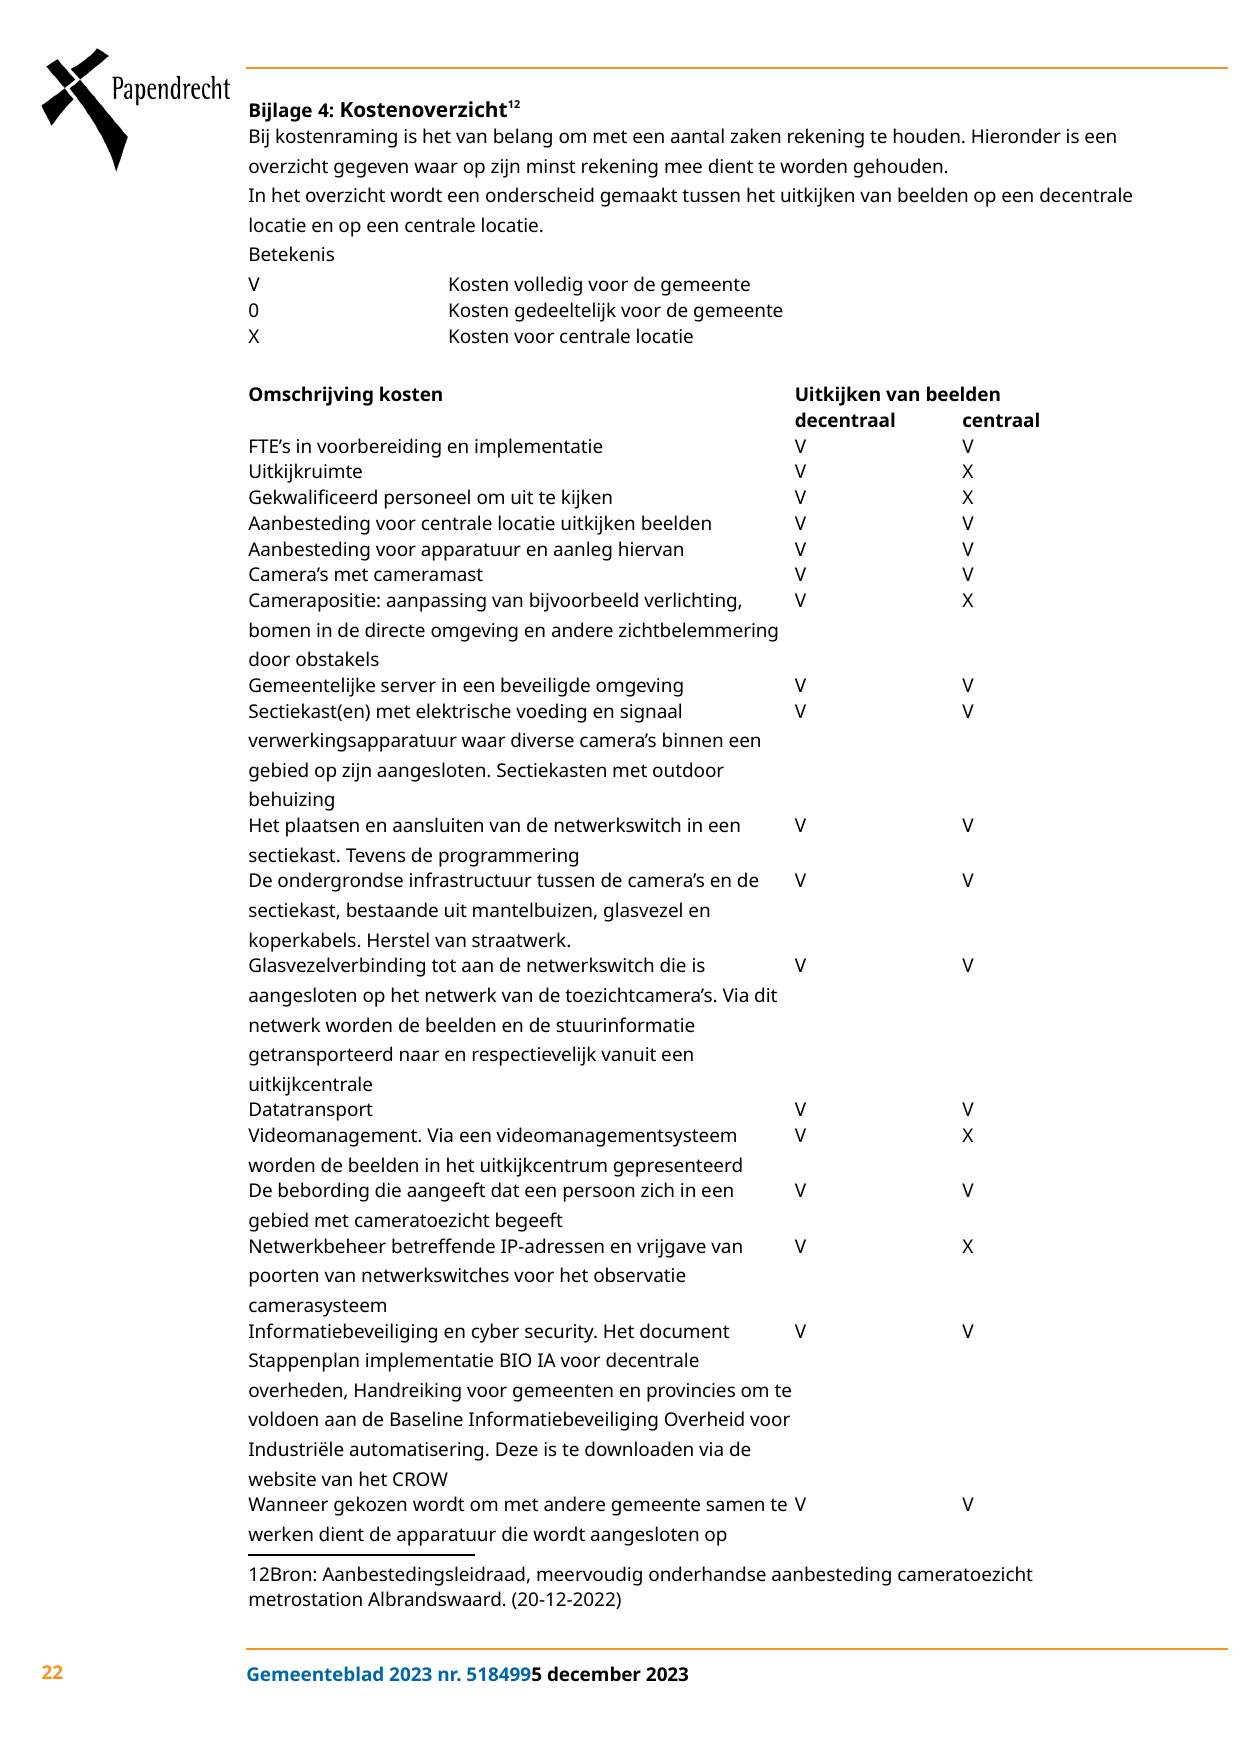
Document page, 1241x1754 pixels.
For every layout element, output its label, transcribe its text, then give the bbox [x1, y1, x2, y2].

table_cell V [795, 1318, 962, 1492]
table_cell Kosten gedeeltelijk voor de gemeente [448, 297, 1152, 323]
table_header Kosten volledig voor de gemeente [448, 271, 1152, 297]
table_cell V [795, 953, 962, 1097]
table_cell V [795, 672, 962, 698]
table_cell V [795, 813, 962, 868]
table_cell Camerapositie: aanpassing van bijvoorbeeld verlichting, bomen in de directe omgeving en andere zichtbelemmering door obstakels [248, 587, 794, 672]
table_cell De ondergrondse infrastructuur tussen de camera’s en de sectiekast, bestaande uit mantelbuizen, glasvezel en koperkabels. Herstel van straatwerk. [248, 868, 794, 953]
text Bijlage 4: Kostenoverzicht [248, 95, 1152, 123]
table_cell De bebording die aangeeft dat een persoon zich in een gebied met cameratoezicht begeeft [248, 1178, 794, 1233]
table_cell Uitkijkruimte [248, 459, 794, 484]
table_cell [248, 407, 794, 433]
table_header V [248, 271, 448, 297]
table_cell V [962, 868, 1152, 953]
table_cell FTE’s in voorbereiding en implementatie [248, 433, 794, 459]
table_cell V [795, 484, 962, 510]
table_cell V [795, 536, 962, 562]
table_cell V [962, 1178, 1152, 1233]
table_cell V [962, 1097, 1152, 1122]
table_cell 0 [248, 297, 448, 323]
table_cell V [795, 433, 962, 459]
table_cell V [795, 1178, 962, 1233]
table_cell V [962, 953, 1152, 1097]
table_cell X [962, 587, 1152, 672]
table_cell centraal [962, 407, 1152, 433]
table_cell V [795, 1233, 962, 1318]
table_cell decentraal [795, 407, 962, 433]
table_cell V [795, 510, 962, 536]
table_cell V [795, 698, 962, 812]
table_cell V [962, 698, 1152, 812]
table_cell Gemeentelijke server in een beveiligde omgeving [248, 672, 794, 698]
table_cell Aanbesteding voor centrale locatie uitkijken beelden [248, 510, 794, 536]
table_cell Gekwalificeerd personeel om uit te kijken [248, 484, 794, 510]
table_cell Glasvezelverbinding tot aan de netwerkswitch die is aangesloten op het netwerk van de toezichtcamera’s. Via dit netwerk worden de beelden en de stuurinformatie getransporteerd naar en respectievelijk vanuit een uitkijkcentrale [248, 953, 794, 1097]
table_cell V [795, 562, 962, 587]
table_cell Netwerkbeheer betreffende IP-adressen en vrijgave van poorten van netwerkswitches voor het observatie camerasysteem [248, 1233, 794, 1318]
table_header Omschrijving kosten [248, 381, 794, 407]
table_cell Videomanagement. Via een videomanagementsysteem worden de beelden in het uitkijkcentrum gepresenteerd [248, 1123, 794, 1178]
table_cell V [962, 672, 1152, 698]
table_cell V [962, 536, 1152, 562]
text Bij kostenraming is het van belang om met een aantal zaken rekening te houden. Hieronder is een overzicht gegeven waar op zijn minst rekening mee dient te worden gehouden. [248, 123, 1152, 179]
table_cell V [962, 1318, 1152, 1492]
table_cell V [962, 510, 1152, 536]
table_cell X [248, 323, 448, 348]
table_cell Wanneer gekozen wordt om met andere gemeente samen te werken dient de apparatuur die wordt aangesloten op [248, 1492, 794, 1547]
table_cell V [962, 433, 1152, 459]
table_cell Datatransport [248, 1097, 794, 1122]
table_cell V [795, 587, 962, 672]
table_cell V [795, 1492, 962, 1547]
text Bron: Aanbestedingsleidraad, meervoudig onderhandse aanbesteding cameratoezicht metrostation Albrandswaard. (20-12-2022) [248, 1561, 1152, 1612]
table_cell V [962, 562, 1152, 587]
table_cell Aanbesteding voor apparatuur en aanleg hiervan [248, 536, 794, 562]
table_cell V [795, 459, 962, 484]
table_cell Camera’s met cameramast [248, 562, 794, 587]
table_cell X [962, 1233, 1152, 1318]
table_cell V [962, 1492, 1152, 1547]
picture [41, 47, 231, 172]
table_cell V [962, 813, 1152, 868]
table_cell Kosten voor centrale locatie [448, 323, 1152, 348]
table_cell Informatiebeveiliging en cyber security. Het document Stappenplan implementatie BIO IA voor decentrale overheden, Handreiking voor gemeenten en provincies om te voldoen aan de Baseline Informatiebeveiliging Overheid voor Industriële automatisering. Deze is te downloaden via de website van het CROW [248, 1318, 794, 1492]
table_cell X [962, 484, 1152, 510]
table_cell V [795, 868, 962, 953]
table_cell Het plaatsen en aansluiten van de netwerkswitch in een sectiekast. Tevens de programmering [248, 813, 794, 868]
table_cell V [795, 1097, 962, 1122]
table_cell X [962, 1123, 1152, 1178]
text Betekenis [248, 242, 1152, 267]
text In het overzicht wordt een onderscheid gemaakt tussen het uitkijken van beelden op een decentrale locatie en op een centrale locatie. [248, 182, 1152, 238]
table_header Uitkijken van beelden [795, 381, 1152, 407]
table_cell Sectiekast(en) met elektrische voeding en signaal verwerkingsapparatuur waar diverse camera’s binnen een gebied op zijn aangesloten. Sectiekasten met outdoor behuizing [248, 698, 794, 812]
table_cell V [795, 1123, 962, 1178]
table_cell X [962, 459, 1152, 484]
